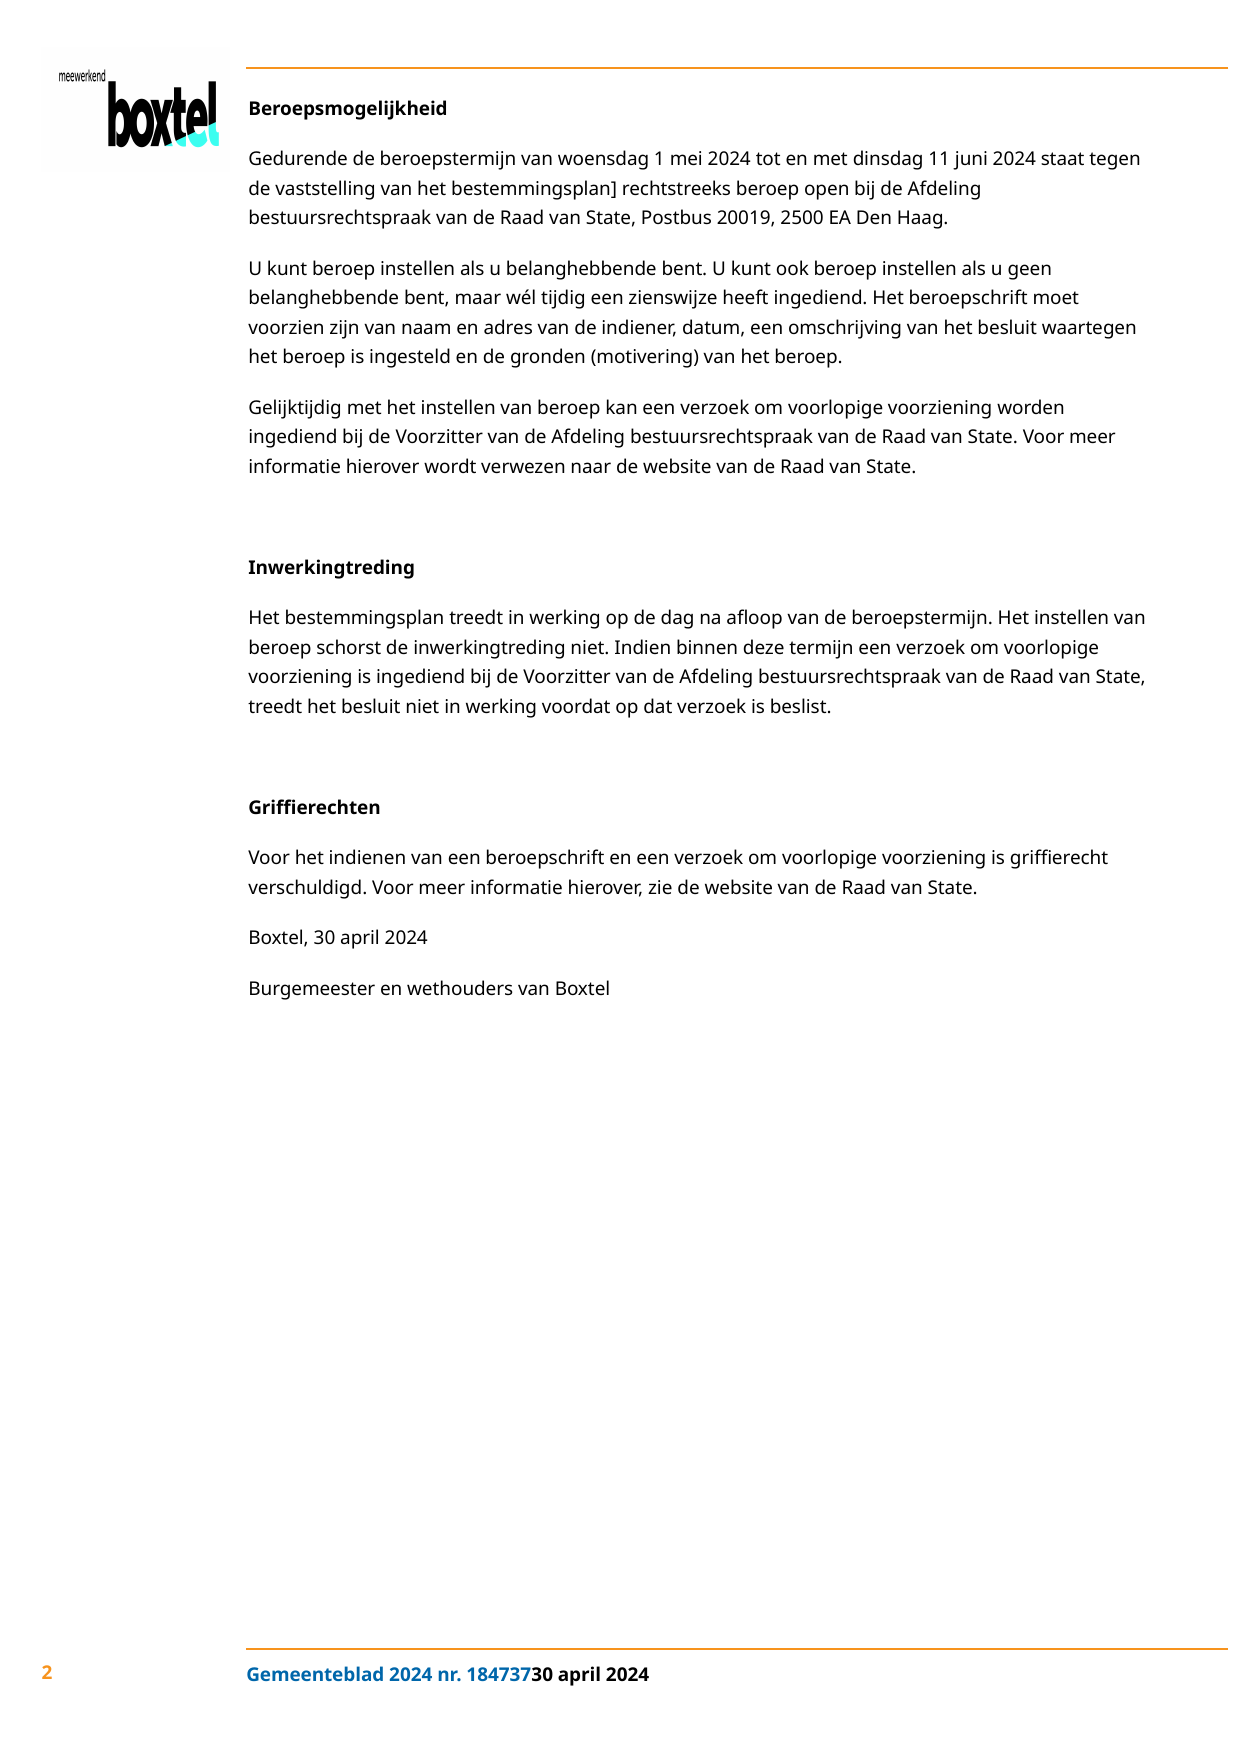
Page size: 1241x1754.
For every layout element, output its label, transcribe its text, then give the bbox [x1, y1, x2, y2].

text Beroepsmogelijkheid [248, 95, 1152, 121]
text Het bestemmingsplan treedt in werking op de dag na afloop van de beroepstermijn. Het instellen van beroep schorst de inwerkingtreding niet. Indien binnen deze termijn een verzoek om voorlopige voorziening is ingediend bij de Voorzitter van de Afdeling bestuursrechtspraak van de Raad van State, treedt het besluit niet in werking voordat op dat verzoek is beslist. [248, 604, 1152, 719]
picture [41, 47, 231, 172]
text Boxtel, 30 april 2024 [248, 924, 1152, 950]
text Griffierechten [248, 794, 1152, 820]
text Inwerkingtreding [248, 554, 1152, 580]
text U kunt beroep instellen als u belanghebbende bent. U kunt ook beroep instellen als u geen belanghebbende bent, maar wél tijdig een zienswijze heeft ingediend. Het beroepschrift moet voorzien zijn van naam en adres van de indiener, datum, een omschrijving van het besluit waartegen het beroep is ingesteld en de gronden (motivering) van het beroep. [248, 255, 1152, 369]
text Gedurende de beroepstermijn van woensdag 1 mei 2024 tot en met dinsdag 11 juni 2024 staat tegen de vaststelling van het bestemmingsplan] rechtstreeks beroep open bij de Afdeling bestuursrechtspraak van de Raad van State, Postbus 20019, 2500 EA Den Haag. [248, 145, 1152, 230]
text Voor het indienen van een beroepschrift en een verzoek om voorlopige voorziening is griffierecht verschuldigd. Voor meer informatie hierover, zie de website van de Raad van State. [248, 844, 1152, 900]
text Burgemeester en wethouders van Boxtel [248, 975, 1152, 1001]
text Gelijktijdig met het instellen van beroep kan een verzoek om voorlopige voorziening worden ingediend bij de Voorzitter van de Afdeling bestuursrechtspraak van de Raad van State. Voor meer informatie hierover wordt verwezen naar de website van de Raad van State. [248, 394, 1152, 479]
